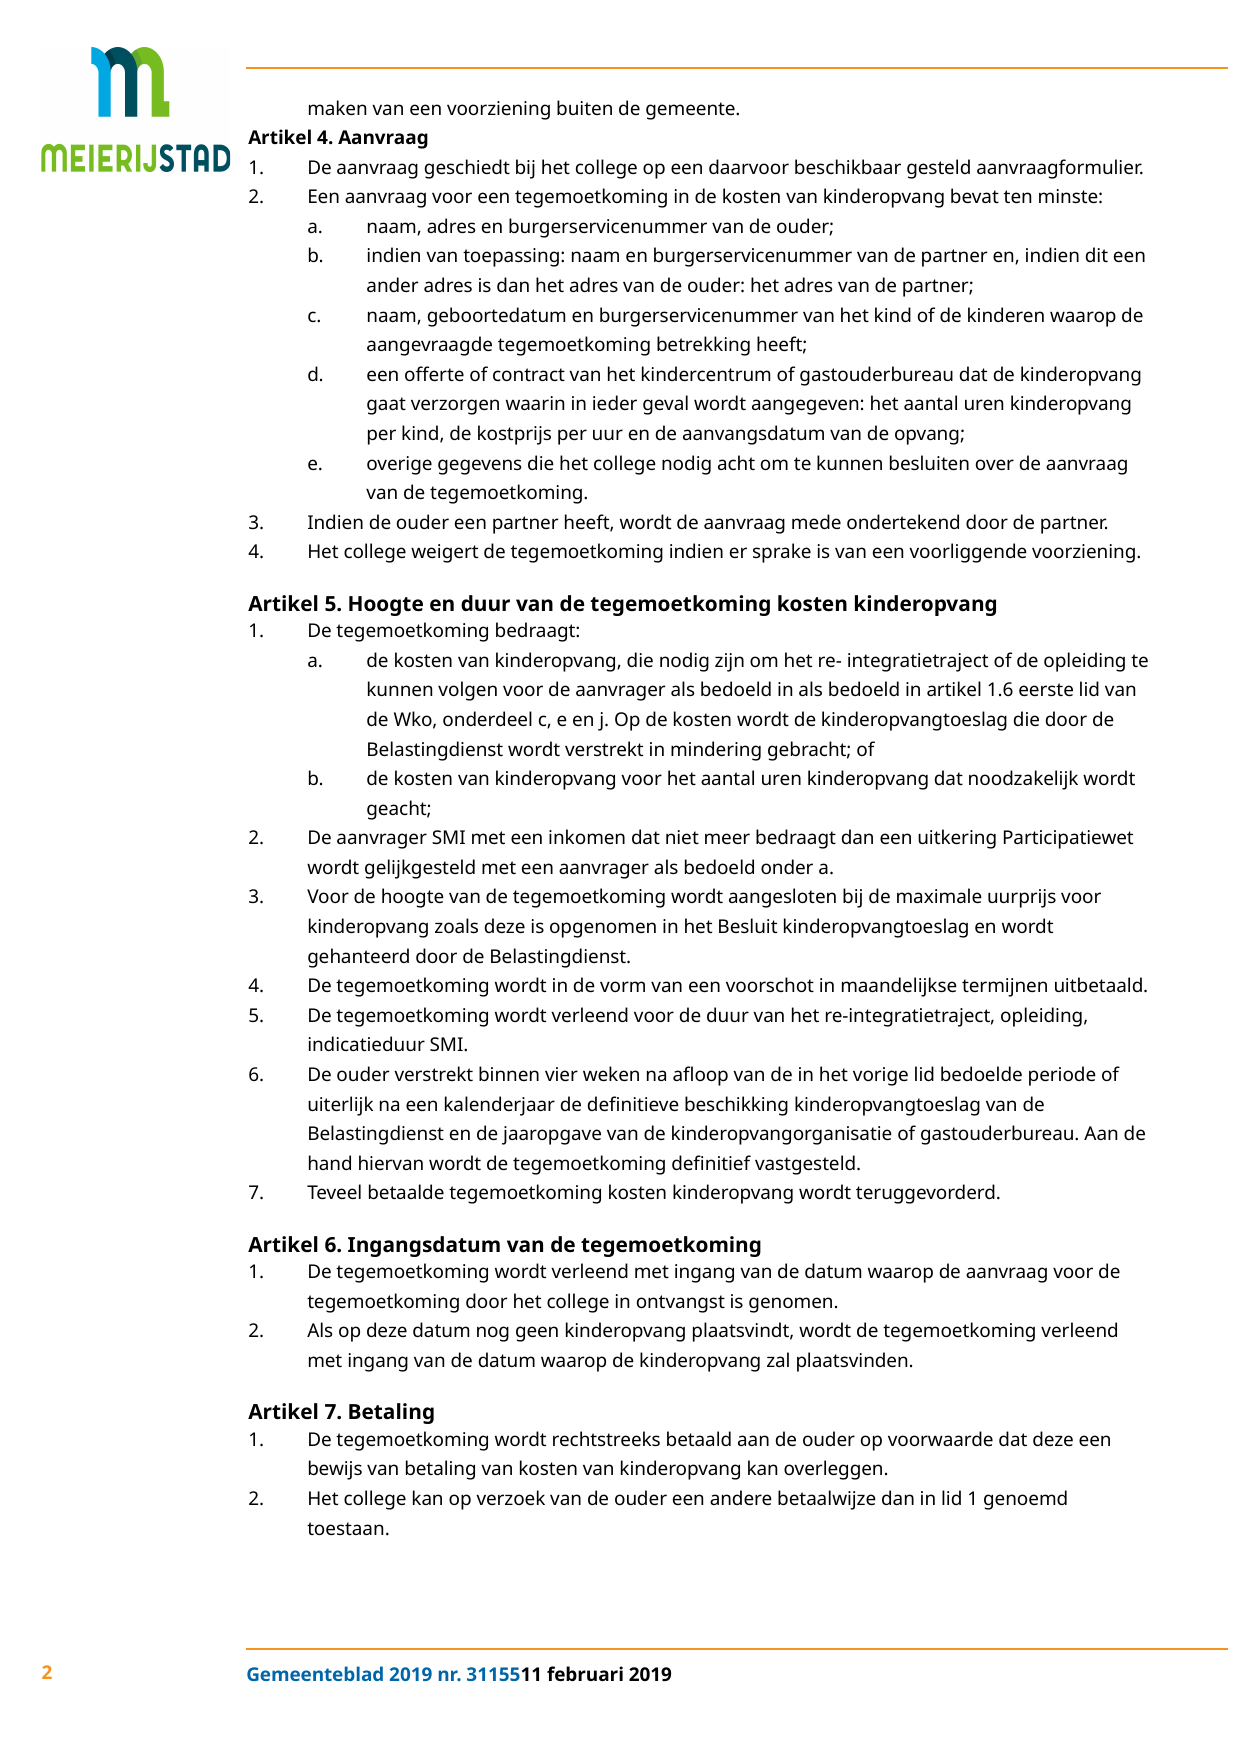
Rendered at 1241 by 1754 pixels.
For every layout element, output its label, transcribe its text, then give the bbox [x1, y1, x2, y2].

list Als op deze datum nog geen kinderopvang plaatsvindt, wordt de tegemoetkoming verleend met ingang van de datum waarop de kinderopvang zal plaatsvinden. [248, 1317, 1152, 1373]
list indien van toepassing: naam en burgerservicenummer van de partner en, indien dit een ander adres is dan het adres van de ouder: het adres van de partner; [307, 243, 1152, 298]
list Het college kan op verzoek van de ouder een andere betaalwijze dan in lid 1 genoemd toestaan. [248, 1485, 1152, 1540]
picture [41, 47, 231, 172]
list De tegemoetkoming wordt in de vorm van een voorschot in maandelijkse termijnen uitbetaald. [248, 972, 1152, 998]
text Artikel 7. Betaling [248, 1397, 1152, 1426]
list Het college weigert de tegemoetkoming indien er sprake is van een voorliggende voorziening. [248, 538, 1152, 564]
list De tegemoetkoming bedraagt: [248, 617, 1152, 643]
text Artikel 5. Hoogte en duur van de tegemoetkoming kosten kinderopvang [248, 589, 1152, 617]
list Indien de ouder een partner heeft, wordt de aanvraag mede ondertekend door de partner. [248, 509, 1152, 535]
list maken van een voorziening buiten de gemeente. [248, 95, 1152, 121]
list overige gegevens die het college nodig acht om te kunnen besluiten over de aanvraag van de tegemoetkoming. [307, 450, 1152, 505]
text Artikel 4. Aanvraag [248, 124, 1152, 150]
list naam, adres en burgerservicenummer van de ouder; [307, 213, 1152, 239]
list Een aanvraag voor een tegemoetkoming in de kosten van kinderopvang bevat ten minste: [248, 183, 1152, 209]
list De tegemoetkoming wordt rechtstreeks betaald aan de ouder op voorwaarde dat deze een bewijs van betaling van kosten van kinderopvang kan overleggen. [248, 1426, 1152, 1481]
list een offerte of contract van het kindercentrum of gastouderbureau dat de kinderopvang gaat verzorgen waarin in ieder geval wordt aangegeven: het aantal uren kinderopvang per kind, de kostprijs per uur en de aanvangsdatum van de opvang; [307, 361, 1152, 446]
list De tegemoetkoming wordt verleend met ingang van de datum waarop de aanvraag voor de tegemoetkoming door het college in ontvangst is genomen. [248, 1258, 1152, 1314]
list naam, geboortedatum en burgerservicenummer van het kind of de kinderen waarop de aangevraagde tegemoetkoming betrekking heeft; [307, 302, 1152, 357]
list Voor de hoogte van de tegemoetkoming wordt aangesloten bij de maximale uurprijs voor kinderopvang zoals deze is opgenomen in het Besluit kinderopvangtoeslag en wordt gehanteerd door de Belastingdienst. [248, 884, 1152, 968]
list De aanvrager SMI met een inkomen dat niet meer bedraagt dan een uitkering Participatiewet wordt gelijkgesteld met een aanvrager als bedoeld onder a. [248, 824, 1152, 880]
list De ouder verstrekt binnen vier weken na afloop van de in het vorige lid bedoelde periode of uiterlijk na een kalenderjaar de definitieve beschikking kinderopvangtoeslag van de Belastingdienst en de jaaropgave van de kinderopvangorganisatie of gastouderbureau. Aan de hand hiervan wordt de tegemoetkoming definitief vastgesteld. [248, 1061, 1152, 1176]
list De aanvraag geschiedt bij het college op een daarvoor beschikbaar gesteld aanvraagformulier. [248, 154, 1152, 180]
list de kosten van kinderopvang, die nodig zijn om het re- integratietraject of de opleiding te kunnen volgen voor de aanvrager als bedoeld in als bedoeld in artikel 1.6 eerste lid van de Wko, onderdeel c, e en j. Op de kosten wordt de kinderopvangtoeslag die door de Belastingdienst wordt verstrekt in mindering gebracht; of [307, 647, 1152, 761]
list De tegemoetkoming wordt verleend voor de duur van het re-integratietraject, opleiding, indicatieduur SMI. [248, 1002, 1152, 1057]
text Artikel 6. Ingangsdatum van de tegemoetkoming [248, 1230, 1152, 1258]
list Teveel betaalde tegemoetkoming kosten kinderopvang wordt teruggevorderd. [248, 1179, 1152, 1205]
list de kosten van kinderopvang voor het aantal uren kinderopvang dat noodzakelijk wordt geacht; [307, 765, 1152, 821]
